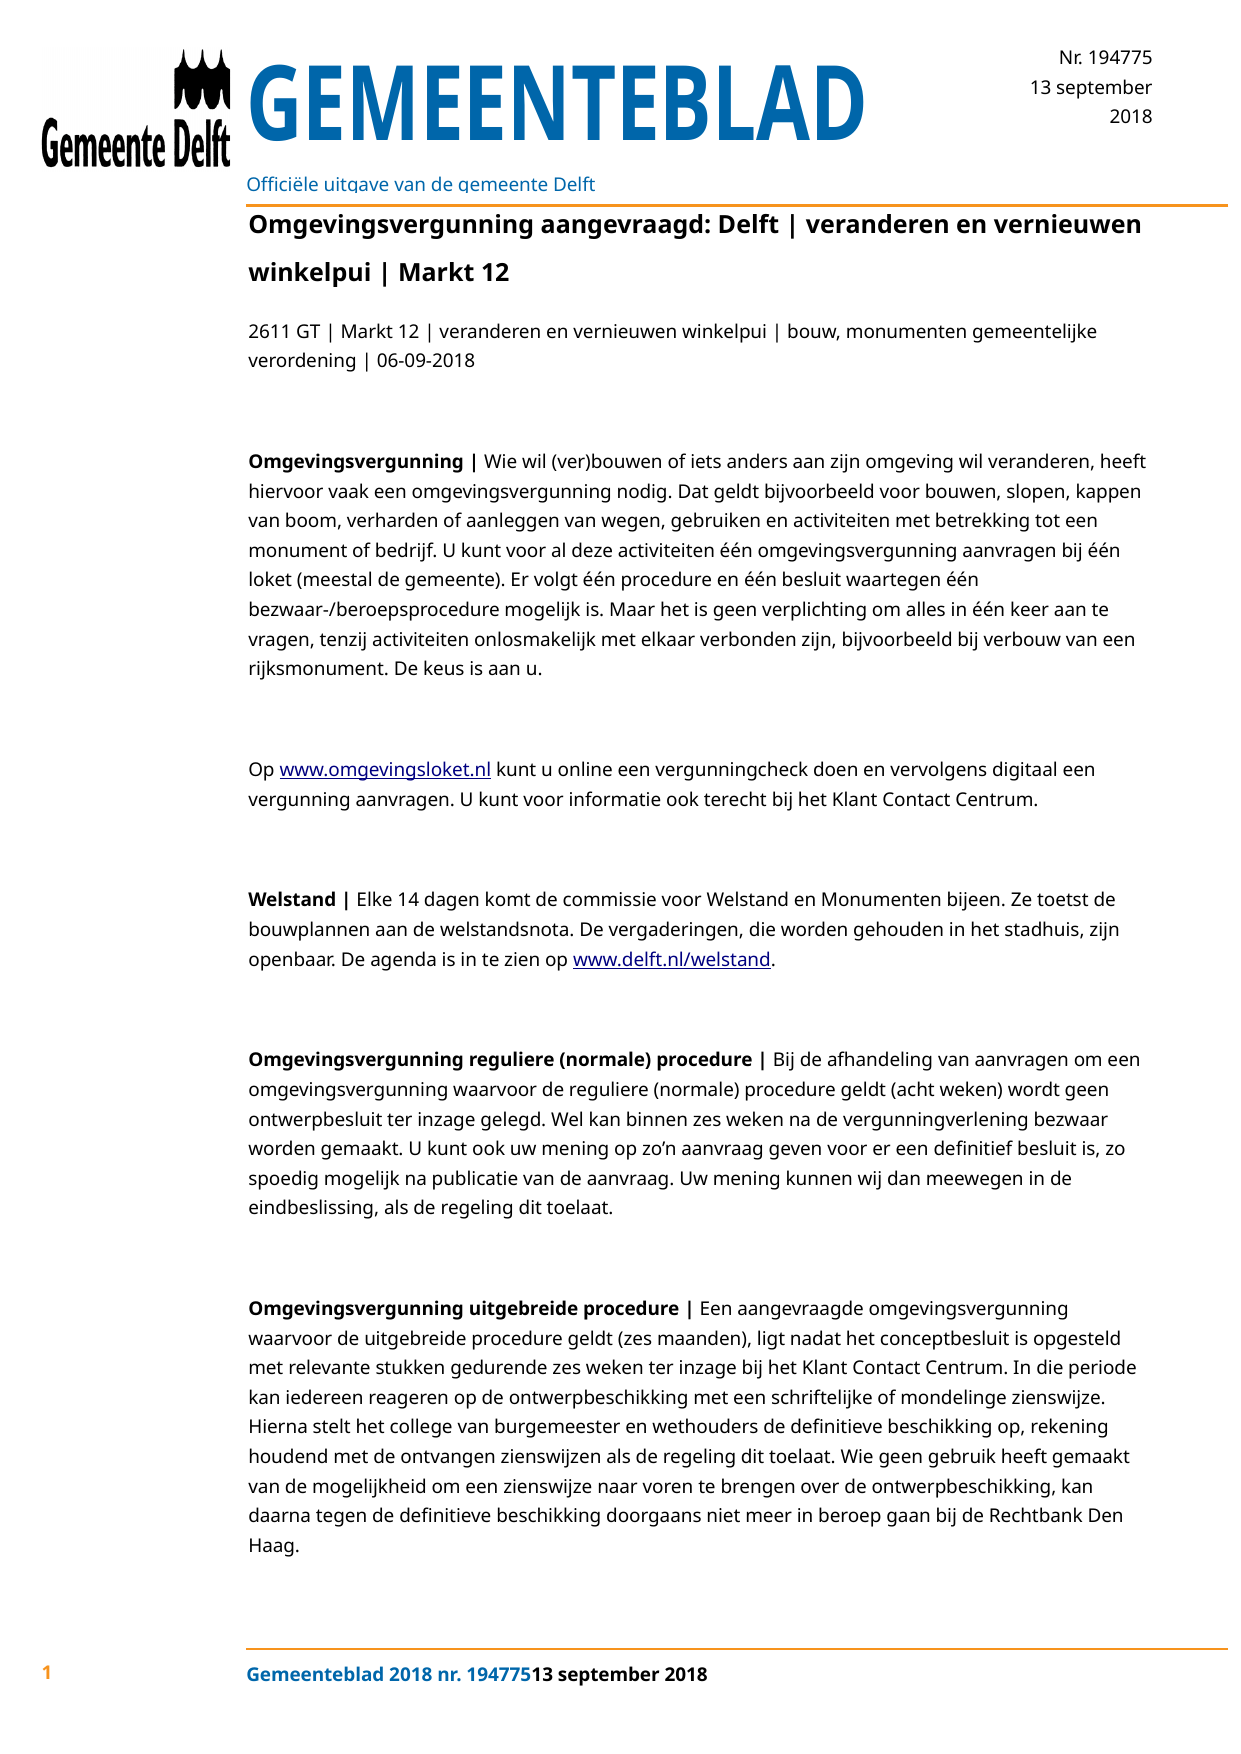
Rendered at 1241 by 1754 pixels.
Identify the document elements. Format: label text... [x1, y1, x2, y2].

text Welstand | Elke 14 dagen komt de commissie voor Welstand en Monumenten bijeen. Ze toetst de bouwplannen aan de welstandsnota. De vergaderingen, die worden gehouden in het stadhuis, zijn openbaar. De agenda is in te zien op www.delft.nl/welstand. [248, 887, 1152, 972]
text 2611 GT | Markt 12 | veranderen en vernieuwen winkelpui | bouw, monumenten gemeentelijke verordening | 06-09-2018 [248, 318, 1152, 373]
text Omgevingsvergunning reguliere (normale) procedure | Bij de afhandeling van aanvragen om een omgevingsvergunning waarvoor de reguliere (normale) procedure geldt (acht weken) wordt geen ontwerpbesluit ter inzage gelegd. Wel kan binnen zes weken na de vergunningverlening bezwaar worden gemaakt. U kunt ook uw mening op zo’n aanvraag geven voor er een definitief besluit is, zo spoedig mogelijk na publicatie van de aanvraag. Uw mening kunnen wij dan meewegen in de eindbeslissing, als de regeling dit toelaat. [248, 1047, 1152, 1220]
text Omgevingsvergunning | Wie wil (ver)bouwen of iets anders aan zijn omgeving wil veranderen, heeft hiervoor vaak een omgevingsvergunning nodig. Dat geldt bijvoorbeeld voor bouwen, slopen, kappen van boom, verharden of aanleggen van wegen, gebruiken en activiteiten met betrekking tot een monument of bedrijf. U kunt voor al deze activiteiten één omgevingsvergunning aanvragen bij één loket (meestal de gemeente). Er volgt één procedure en één besluit waartegen één bezwaar-/beroepsprocedure mogelijk is. Maar het is geen verplichting om alles in één keer aan te vragen, tenzij activiteiten onlosmakelijk met elkaar verbonden zijn, bijvoorbeeld bij verbouw van een rijksmonument. De keus is aan u. [248, 448, 1152, 681]
text Op www.omgevingsloket.nl kunt u online een vergunningcheck doen en vervolgens digitaal een vergunning aanvragen. U kunt voor informatie ook terecht bij het Klant Contact Centrum. [248, 756, 1152, 812]
text Omgevingsvergunning aangevraagd: Delft | veranderen en vernieuwen winkelpui | Markt 12 [248, 207, 1152, 288]
picture [41, 47, 231, 172]
text Omgevingsvergunning uitgebreide procedure | Een aangevraagde omgevingsvergunning waarvoor de uitgebreide procedure geldt (zes maanden), ligt nadat het conceptbesluit is opgesteld met relevante stukken gedurende zes weken ter inzage bij het Klant Contact Centrum. In die periode kan iedereen reageren op de ontwerpbeschikking met een schriftelijke of mondelinge zienswijze. Hierna stelt het college van burgemeester en wethouders de definitieve beschikking op, rekening houdend met de ontvangen zienswijzen als de regeling dit toelaat. Wie geen gebruik heeft gemaakt van de mogelijkheid om een zienswijze naar voren te brengen over de ontwerpbeschikking, kan daarna tegen de definitieve beschikking doorgaans niet meer in beroep gaan bij de Rechtbank Den Haag. [248, 1295, 1152, 1558]
